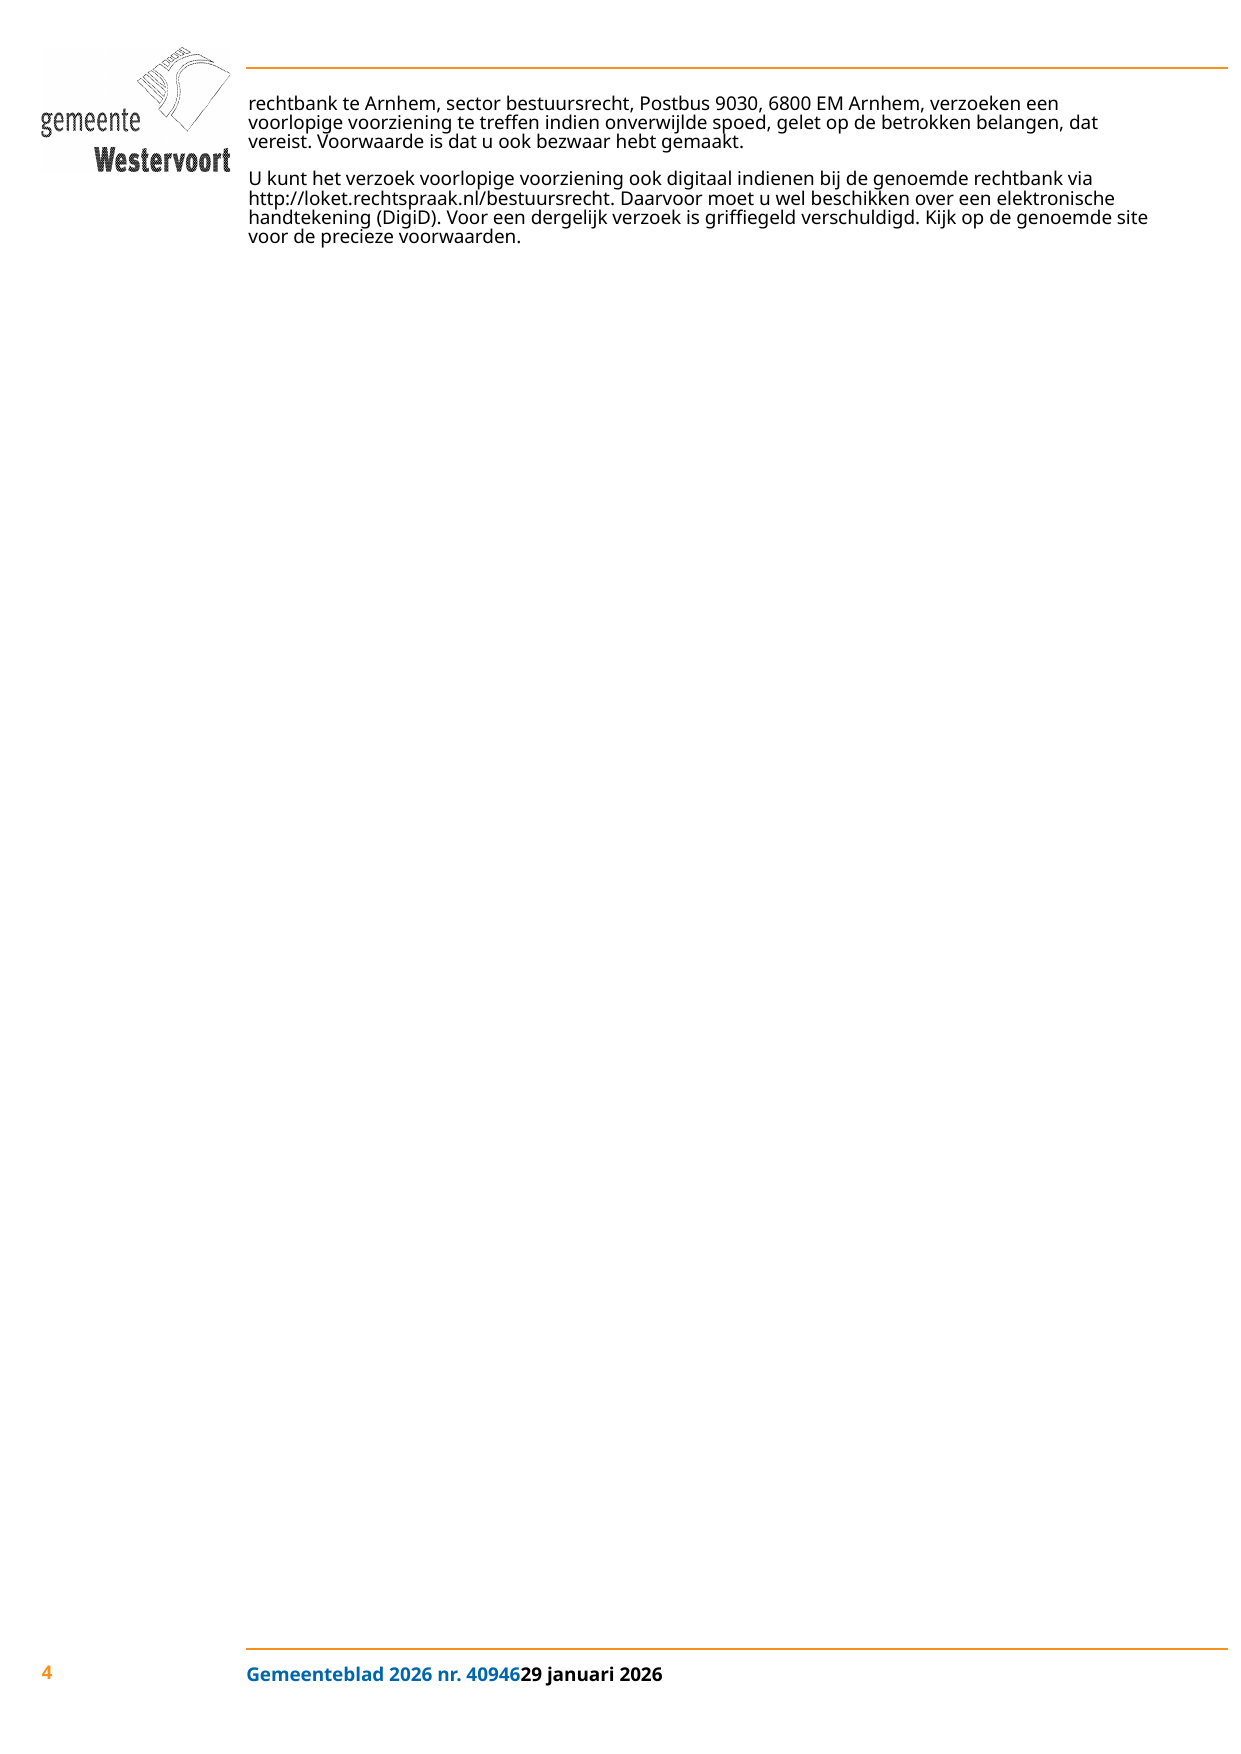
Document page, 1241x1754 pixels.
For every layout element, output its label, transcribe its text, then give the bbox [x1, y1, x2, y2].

picture [41, 47, 231, 172]
text U kunt het verzoek voorlopige voorziening ook digitaal indienen bij de genoemde rechtbank via http://loket.rechtspraak.nl/bestuursrecht. Daarvoor moet u wel beschikken over een elektronische handtekening (DigiD). Voor een dergelijk verzoek is griffiegeld verschuldigd. Kijk op de genoemde site voor de precieze voorwaarden. [248, 170, 1152, 247]
text rechtbank te Arnhem, sector bestuursrecht, Postbus 9030, 6800 EM Arnhem, verzoeken een voorlopige voorziening te treffen indien onverwijlde spoed, gelet op de betrokken belangen, dat vereist. Voorwaarde is dat u ook bezwaar hebt gemaakt. [248, 95, 1152, 153]
